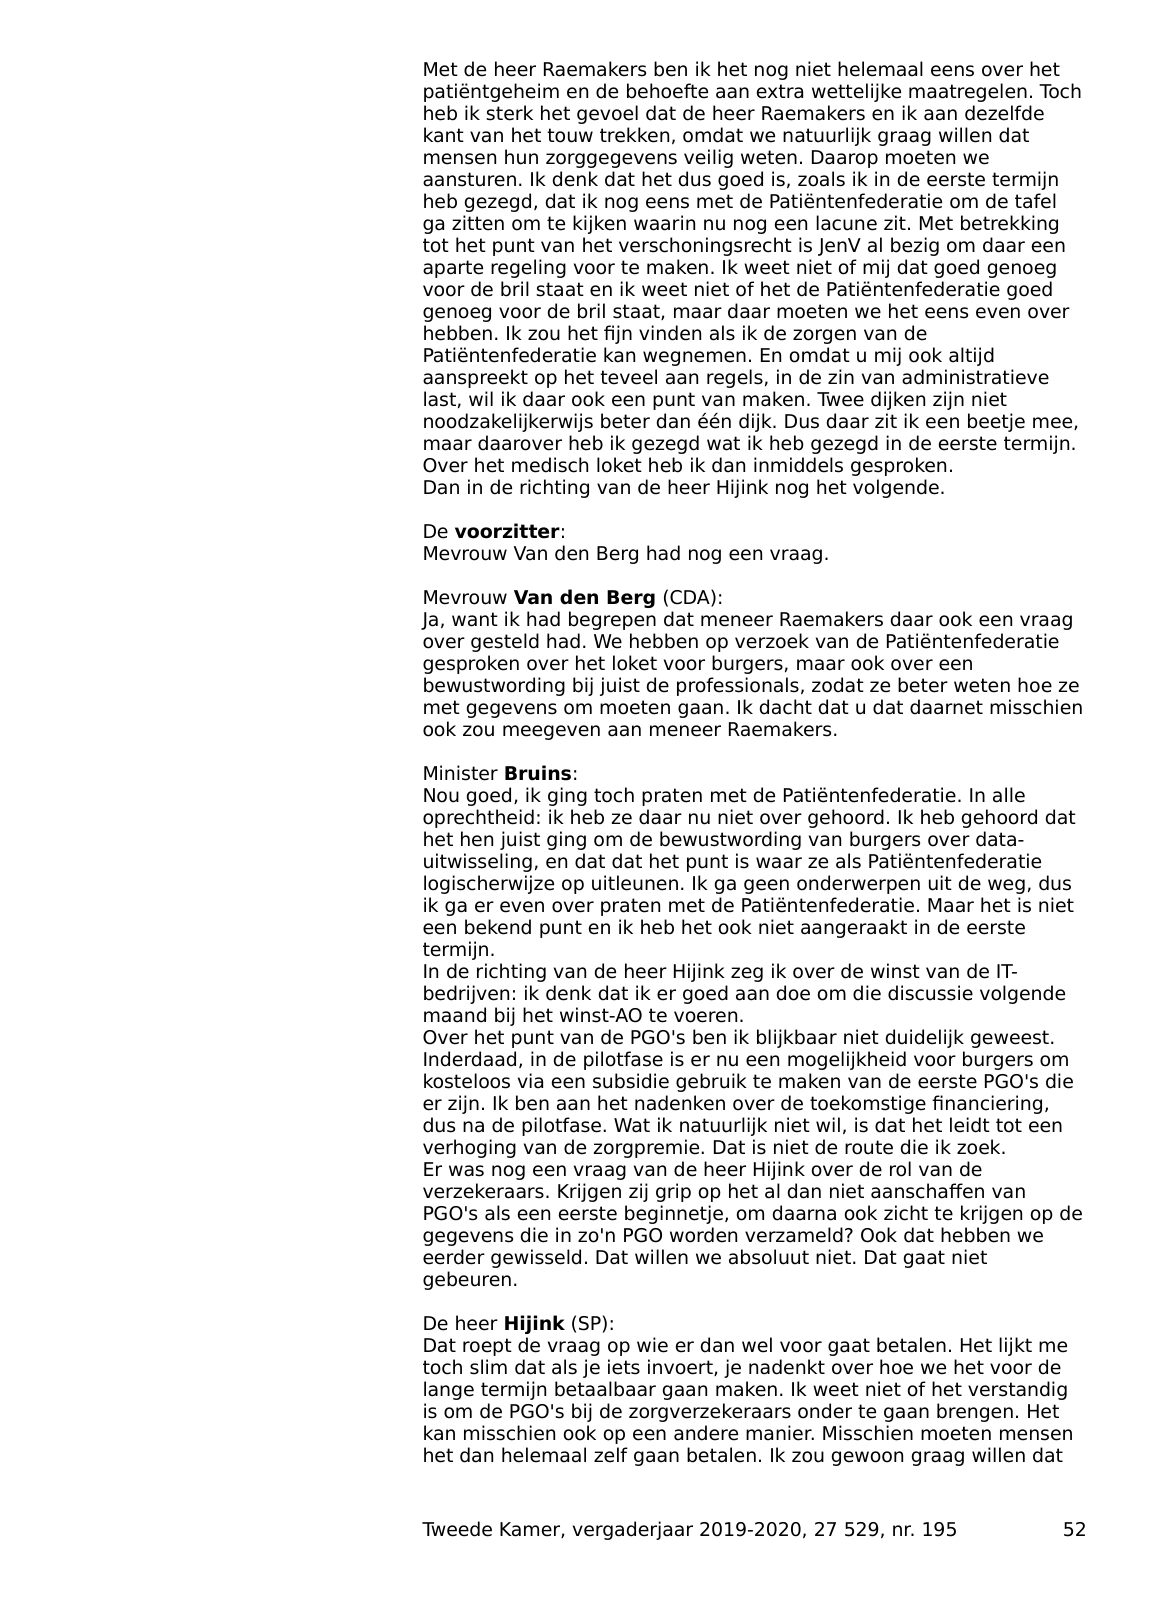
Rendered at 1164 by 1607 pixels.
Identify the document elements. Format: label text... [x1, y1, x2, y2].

text In de richting van de heer Hijink zeg ik over de winst van de IT-bedrijven: ik denk dat ik er goed aan doe om die discussie volgende maand bij het winst-AO te voeren. [422, 961, 1087, 1027]
text De heer Hijink (SP): [422, 1313, 1087, 1335]
text Mevrouw Van den Berg had nog een vraag. [422, 543, 1087, 565]
text Nou goed, ik ging toch praten met de Patiëntenfederatie. In alle oprechtheid: ik heb ze daar nu niet over gehoord. Ik heb gehoord dat het hen juist ging om de bewustwording van burgers over data-uitwisseling, en dat dat het punt is waar ze als Patiëntenfederatie logischerwijze op uitleunen. Ik ga geen onderwerpen uit de weg, dus ik ga er even over praten met de Patiëntenfederatie. Maar het is niet een bekend punt en ik heb het ook niet aangeraakt in de eerste termijn. [422, 785, 1087, 961]
text Ja, want ik had begrepen dat meneer Raemakers daar ook een vraag over gesteld had. We hebben op verzoek van de Patiëntenfederatie gesproken over het loket voor burgers, maar ook over een bewustwording bij juist de professionals, zodat ze beter weten hoe ze met gegevens om moeten gaan. Ik dacht dat u dat daarnet misschien ook zou meegeven aan meneer Raemakers. [422, 609, 1087, 741]
text De voorzitter: [422, 521, 1087, 543]
text Dan in de richting van de heer Hijink nog het volgende. [422, 477, 1087, 499]
text Mevrouw Van den Berg (CDA): [422, 587, 1087, 609]
text Over het punt van de PGO's ben ik blijkbaar niet duidelijk geweest. Inderdaad, in de pilotfase is er nu een mogelijkheid voor burgers om kosteloos via een subsidie gebruik te maken van de eerste PGO's die er zijn. Ik ben aan het nadenken over de toekomstige financiering, dus na de pilotfase. Wat ik natuurlijk niet wil, is dat het leidt tot een verhoging van de zorgpremie. Dat is niet de route die ik zoek. [422, 1027, 1087, 1159]
text Dat roept de vraag op wie er dan wel voor gaat betalen. Het lijkt me toch slim dat als je iets invoert, je nadenkt over hoe we het voor de lange termijn betaalbaar gaan maken. Ik weet niet of het verstandig is om de PGO's bij de zorgverzekeraars onder te gaan brengen. Het kan misschien ook op een andere manier. Misschien moeten mensen het dan helemaal zelf gaan betalen. Ik zou gewoon graag willen dat [422, 1335, 1087, 1467]
text Met de heer Raemakers ben ik het nog niet helemaal eens over het patiëntgeheim en de behoefte aan extra wettelijke maatregelen. Toch heb ik sterk het gevoel dat de heer Raemakers en ik aan dezelfde kant van het touw trekken, omdat we natuurlijk graag willen dat mensen hun zorggegevens veilig weten. Daarop moeten we aansturen. Ik denk dat het dus goed is, zoals ik in de eerste termijn heb gezegd, dat ik nog eens met de Patiëntenfederatie om de tafel ga zitten om te kijken waarin nu nog een lacune zit. Met betrekking tot het punt van het verschoningsrecht is JenV al bezig om daar een aparte regeling voor te maken. Ik weet niet of mij dat goed genoeg voor de bril staat en ik weet niet of het de Patiëntenfederatie goed genoeg voor de bril staat, maar daar moeten we het eens even over hebben. Ik zou het fijn vinden als ik de zorgen van de Patiëntenfederatie kan wegnemen. En omdat u mij ook altijd aanspreekt op het teveel aan regels, in de zin van administratieve last, wil ik daar ook een punt van maken. Twee dijken zijn niet noodzakelijkerwijs beter dan één dijk. Dus daar zit ik een beetje mee, maar daarover heb ik gezegd wat ik heb gezegd in de eerste termijn. Over het medisch loket heb ik dan inmiddels gesproken. [422, 59, 1087, 477]
text Er was nog een vraag van de heer Hijink over de rol van de verzekeraars. Krijgen zij grip op het al dan niet aanschaffen van PGO's als een eerste beginnetje, om daarna ook zicht te krijgen op de gegevens die in zo'n PGO worden verzameld? Ook dat hebben we eerder gewisseld. Dat willen we absoluut niet. Dat gaat niet gebeuren. [422, 1159, 1087, 1291]
text Minister Bruins: [422, 763, 1087, 785]
